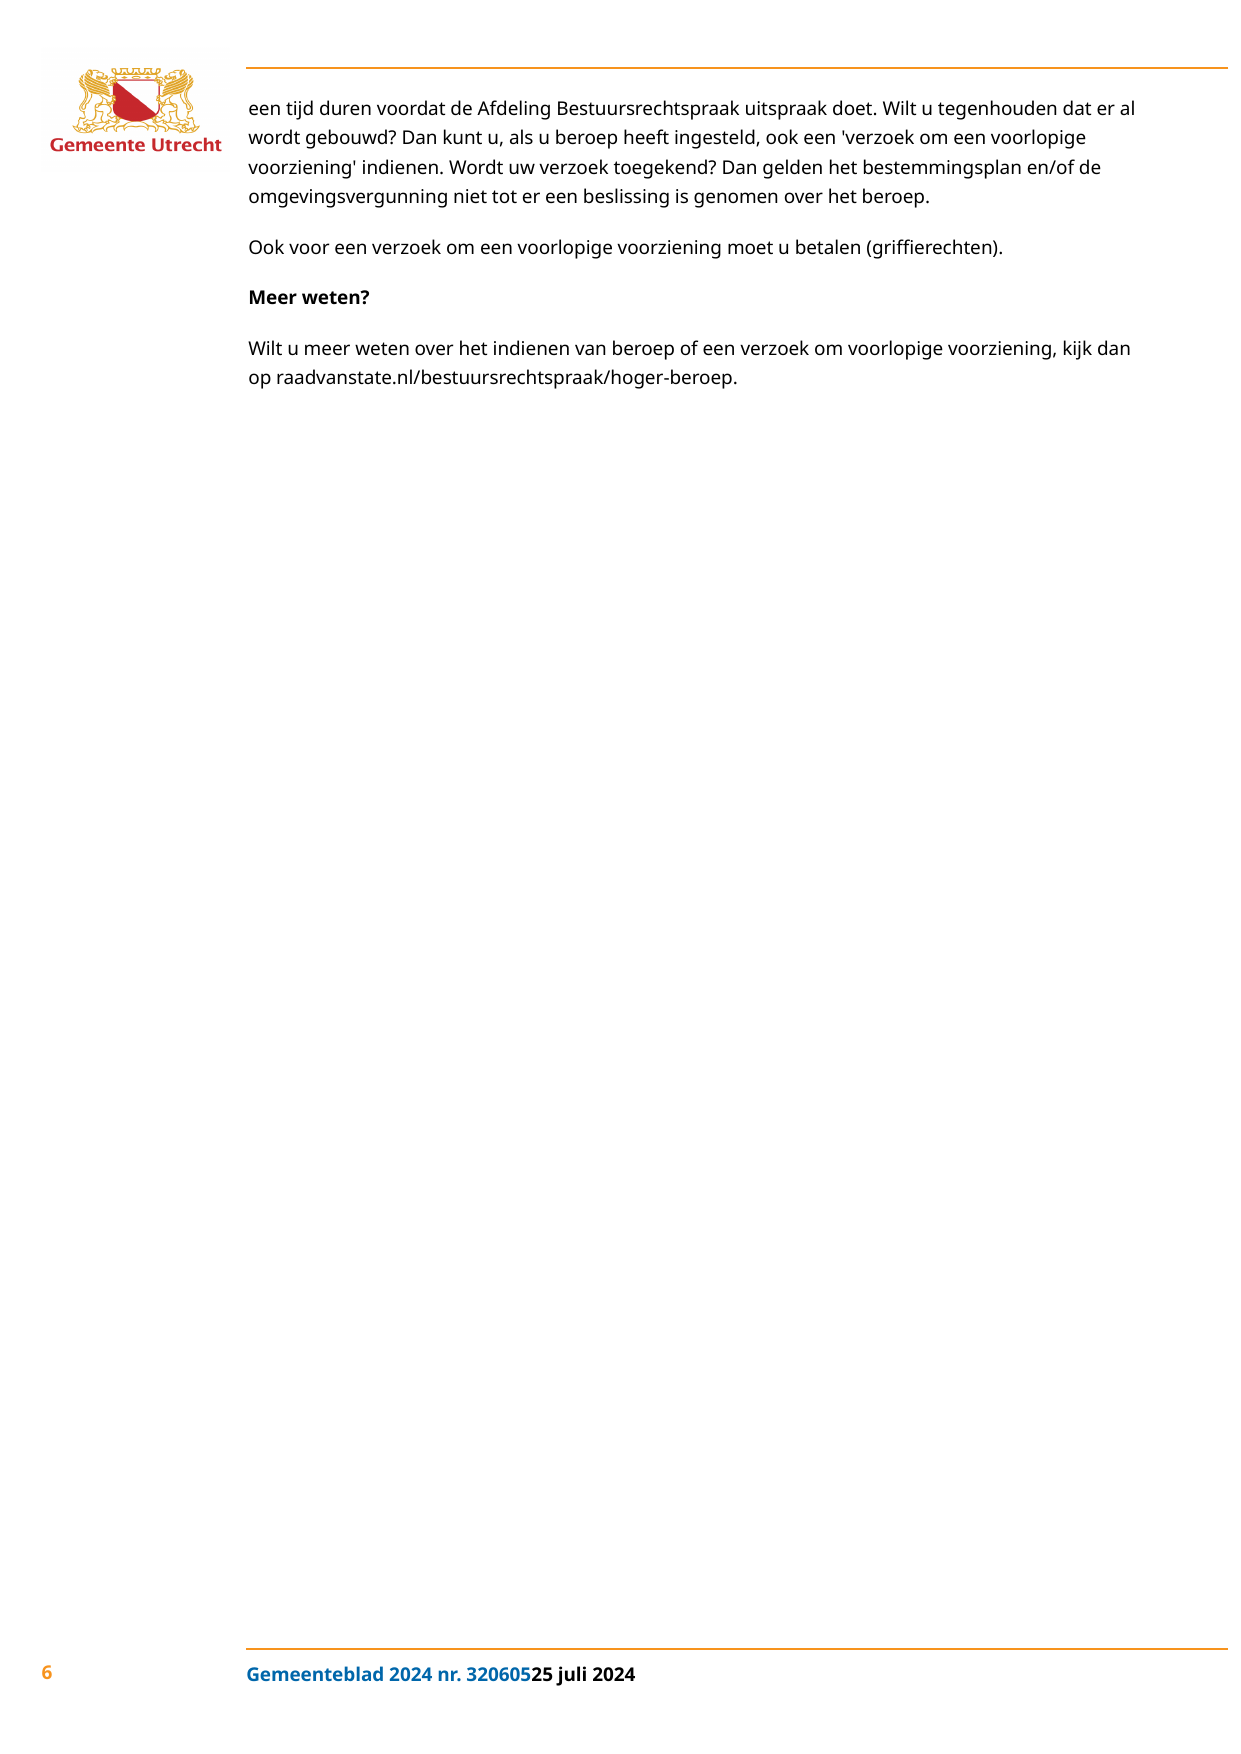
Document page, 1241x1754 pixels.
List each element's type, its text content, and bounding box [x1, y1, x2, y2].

text een tijd duren voordat de Afdeling Bestuursrechtspraak uitspraak doet. Wilt u tegenhouden dat er al wordt gebouwd? Dan kunt u, als u beroep heeft ingesteld, ook een 'verzoek om een voorlopige voorziening' indienen. Wordt uw verzoek toegekend? Dan gelden het bestemmingsplan en/of de omgevingsvergunning niet tot er een beslissing is genomen over het beroep. [248, 95, 1152, 209]
picture [41, 47, 231, 172]
text Meer weten? [248, 284, 1152, 310]
text Wilt u meer weten over het indienen van beroep of een verzoek om voorlopige voorziening, kijk dan op raadvanstate.nl/bestuursrechtspraak/hoger-beroep. [248, 335, 1152, 390]
text Ook voor een verzoek om een voorlopige voorziening moet u betalen (griffierechten). [248, 234, 1152, 260]
